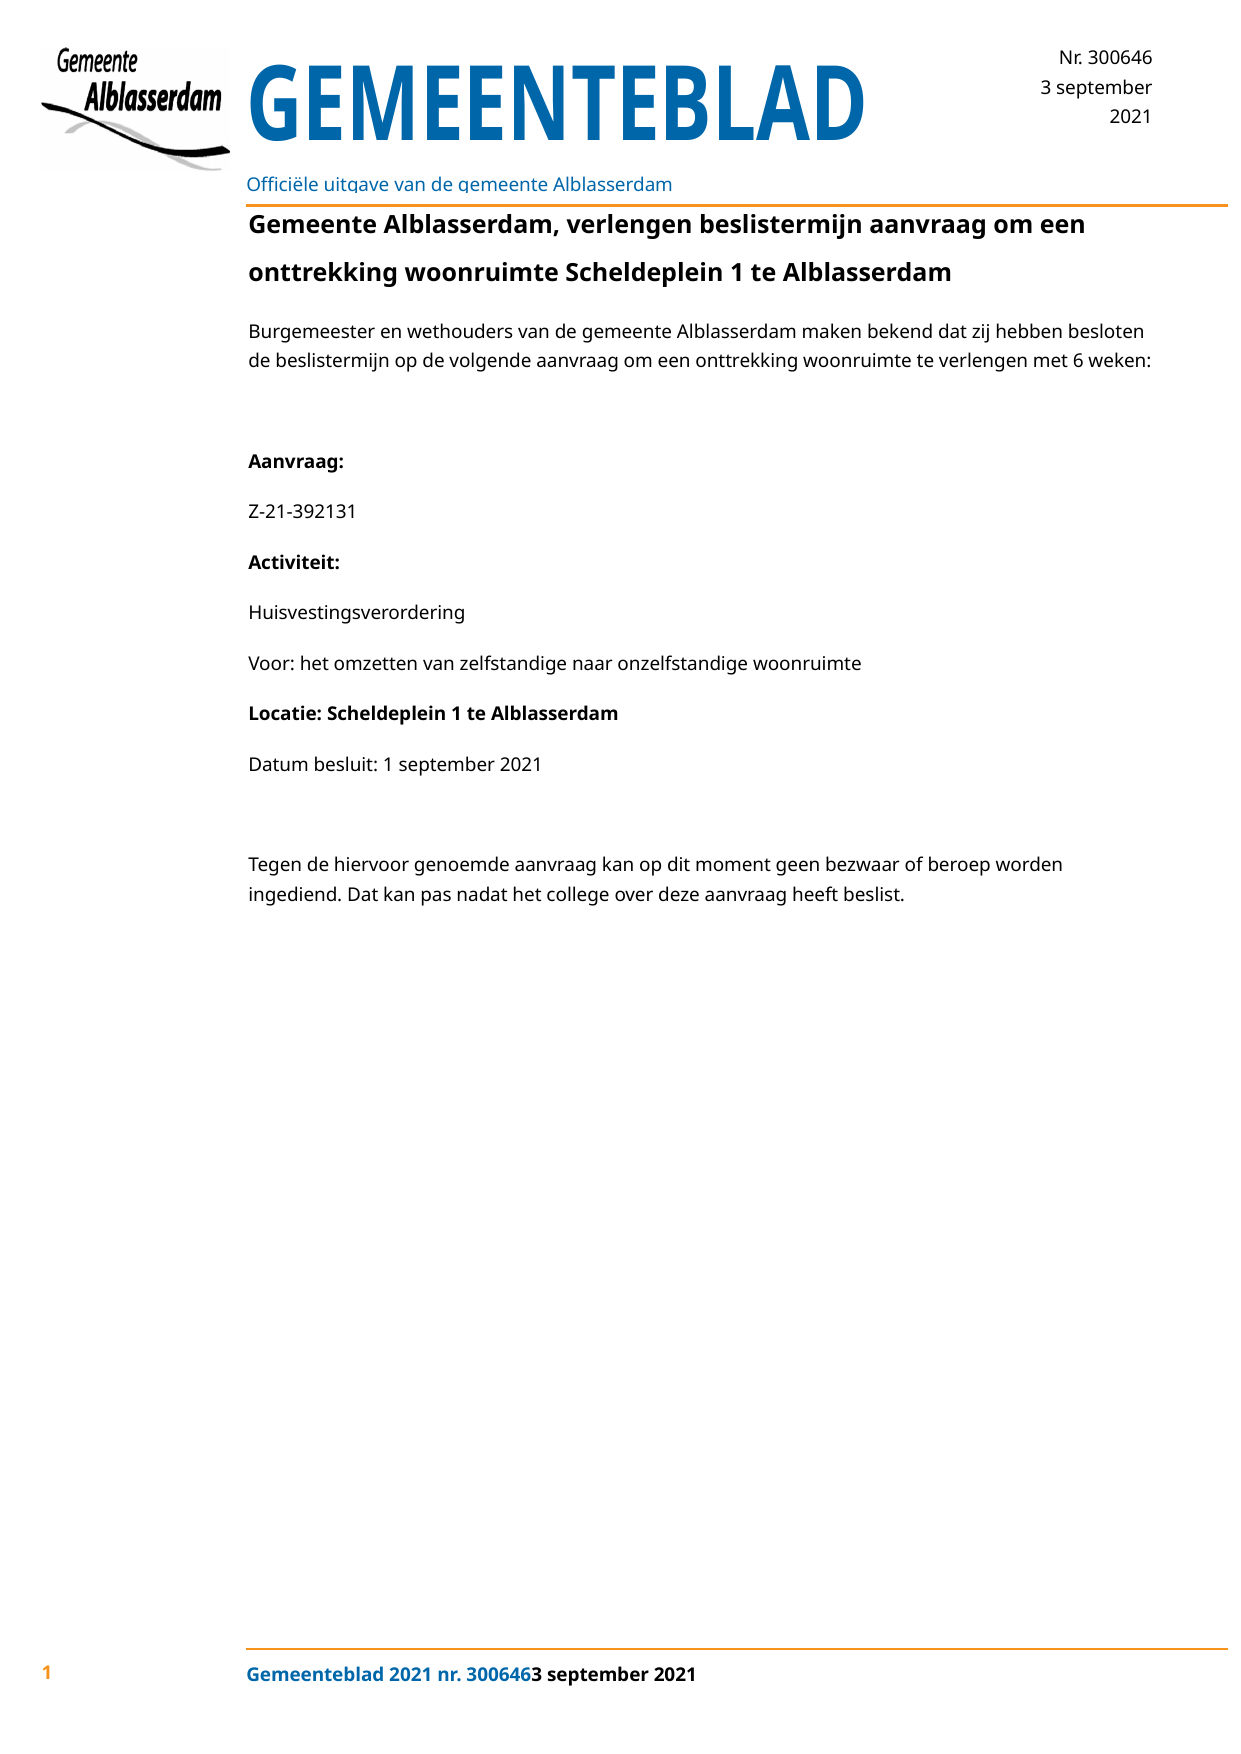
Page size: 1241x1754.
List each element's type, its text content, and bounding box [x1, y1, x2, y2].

text Datum besluit: 1 september 2021 [248, 751, 1152, 777]
text Gemeente Alblasserdam, verlengen beslistermijn aanvraag om een onttrekking woonruimte Scheldeplein 1 te Alblasserdam [248, 207, 1152, 288]
text Activiteit: [248, 549, 1152, 575]
text Tegen de hiervoor genoemde aanvraag kan op dit moment geen bezwaar of beroep worden ingediend. Dat kan pas nadat het college over deze aanvraag heeft beslist. [248, 852, 1152, 907]
text Voor: het omzetten van zelfstandige naar onzelfstandige woonruimte [248, 650, 1152, 676]
picture [41, 47, 231, 172]
text Burgemeester en wethouders van de gemeente Alblasserdam maken bekend dat zij hebben besloten de beslistermijn op de volgende aanvraag om een onttrekking woonruimte te verlengen met 6 weken: [248, 318, 1152, 373]
text Locatie: Scheldeplein 1 te Alblasserdam [248, 700, 1152, 726]
text Z-21-392131 [248, 499, 1152, 524]
text Aanvraag: [248, 448, 1152, 474]
text Huisvestingsverordering [248, 599, 1152, 625]
